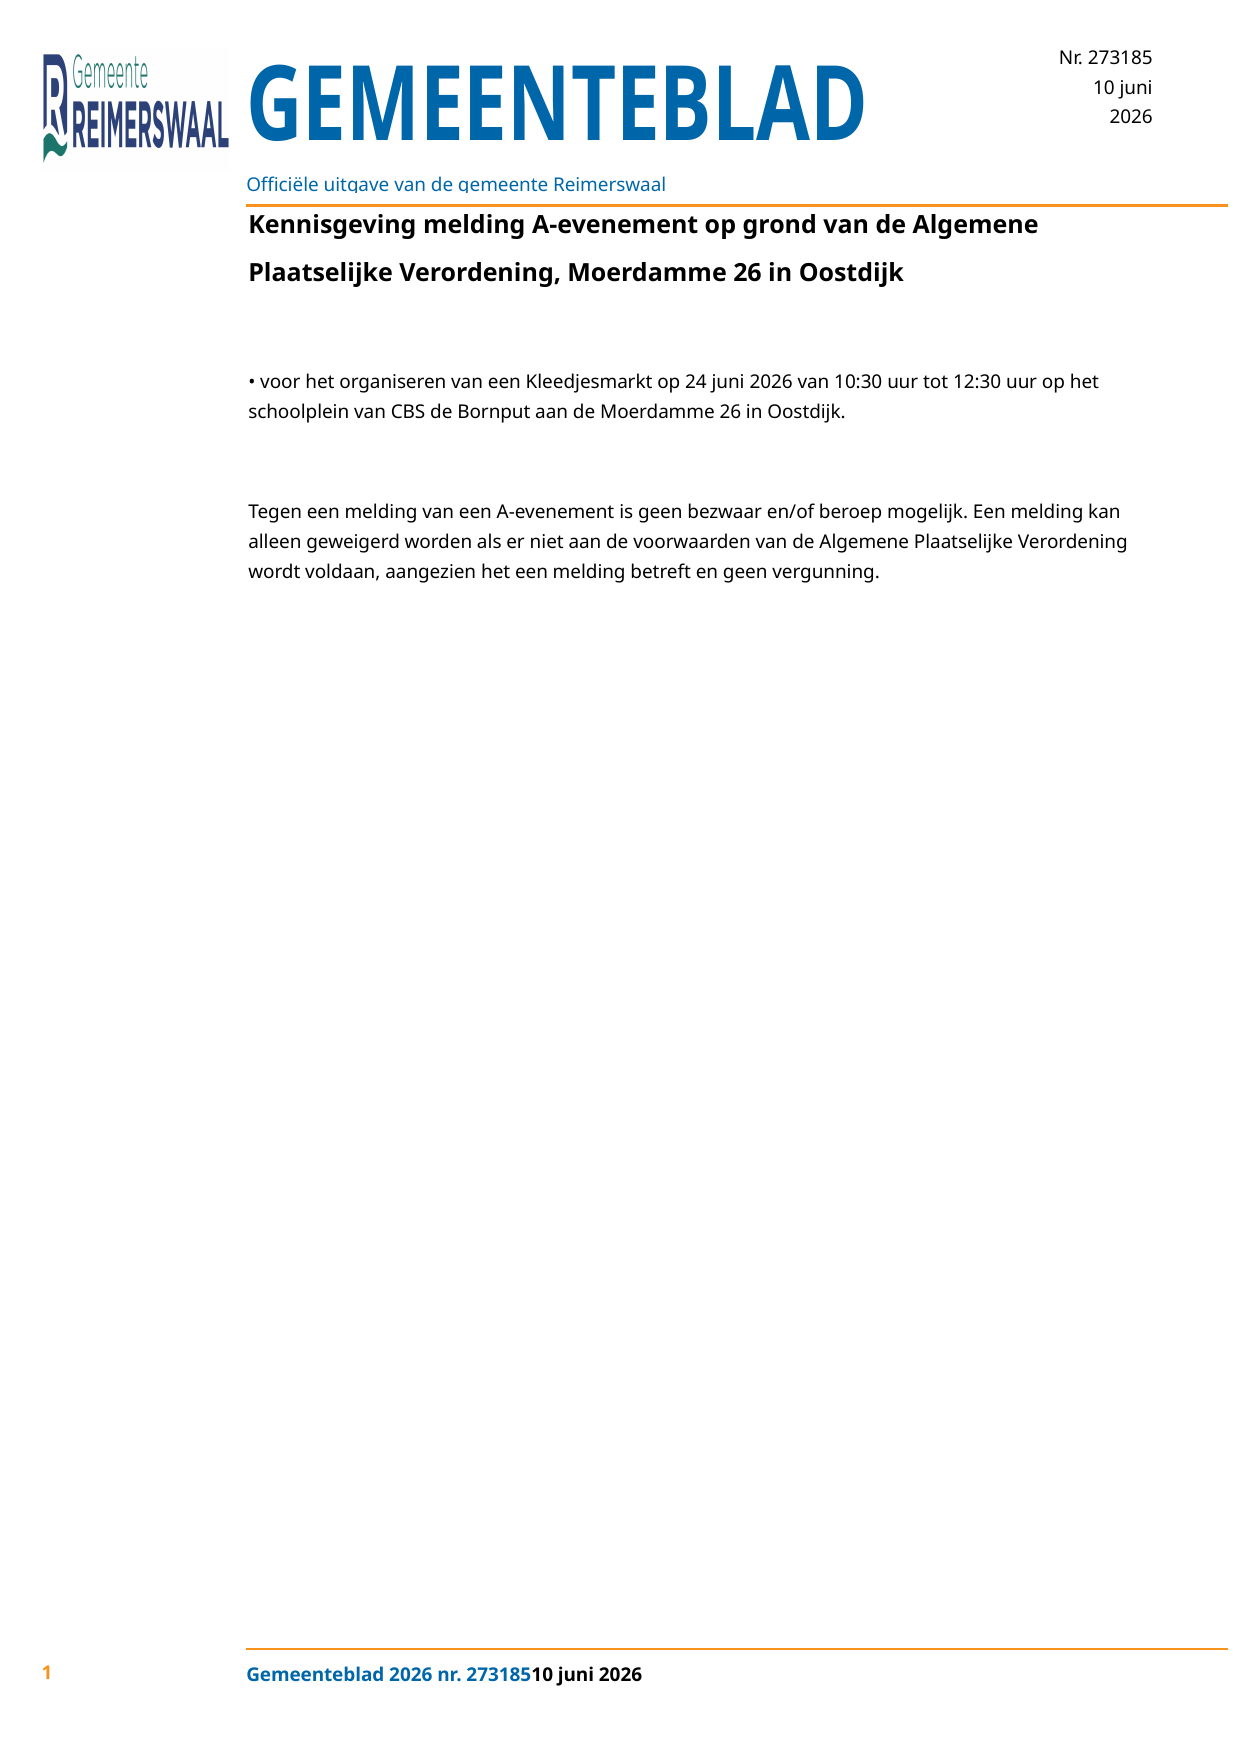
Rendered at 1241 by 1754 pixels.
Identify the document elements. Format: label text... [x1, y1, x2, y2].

text Tegen een melding van een A-evenement is geen bezwaar en/of beroep mogelijk. Een melding kan alleen geweigerd worden als er niet aan de voorwaarden van de Algemene Plaatselijke Verordening wordt voldaan, aangezien het een melding betreft en geen vergunning. [248, 499, 1152, 584]
picture [41, 47, 231, 172]
text • voor het organiseren van een Kleedjesmarkt op 24 juni 2026 van 10:30 uur tot 12:30 uur op het schoolplein van CBS de Bornput aan de Moerdamme 26 in Oostdijk. [248, 368, 1152, 424]
text Kennisgeving melding A-evenement op grond van de Algemene Plaatselijke Verordening, Moerdamme 26 in Oostdijk [248, 207, 1152, 288]
